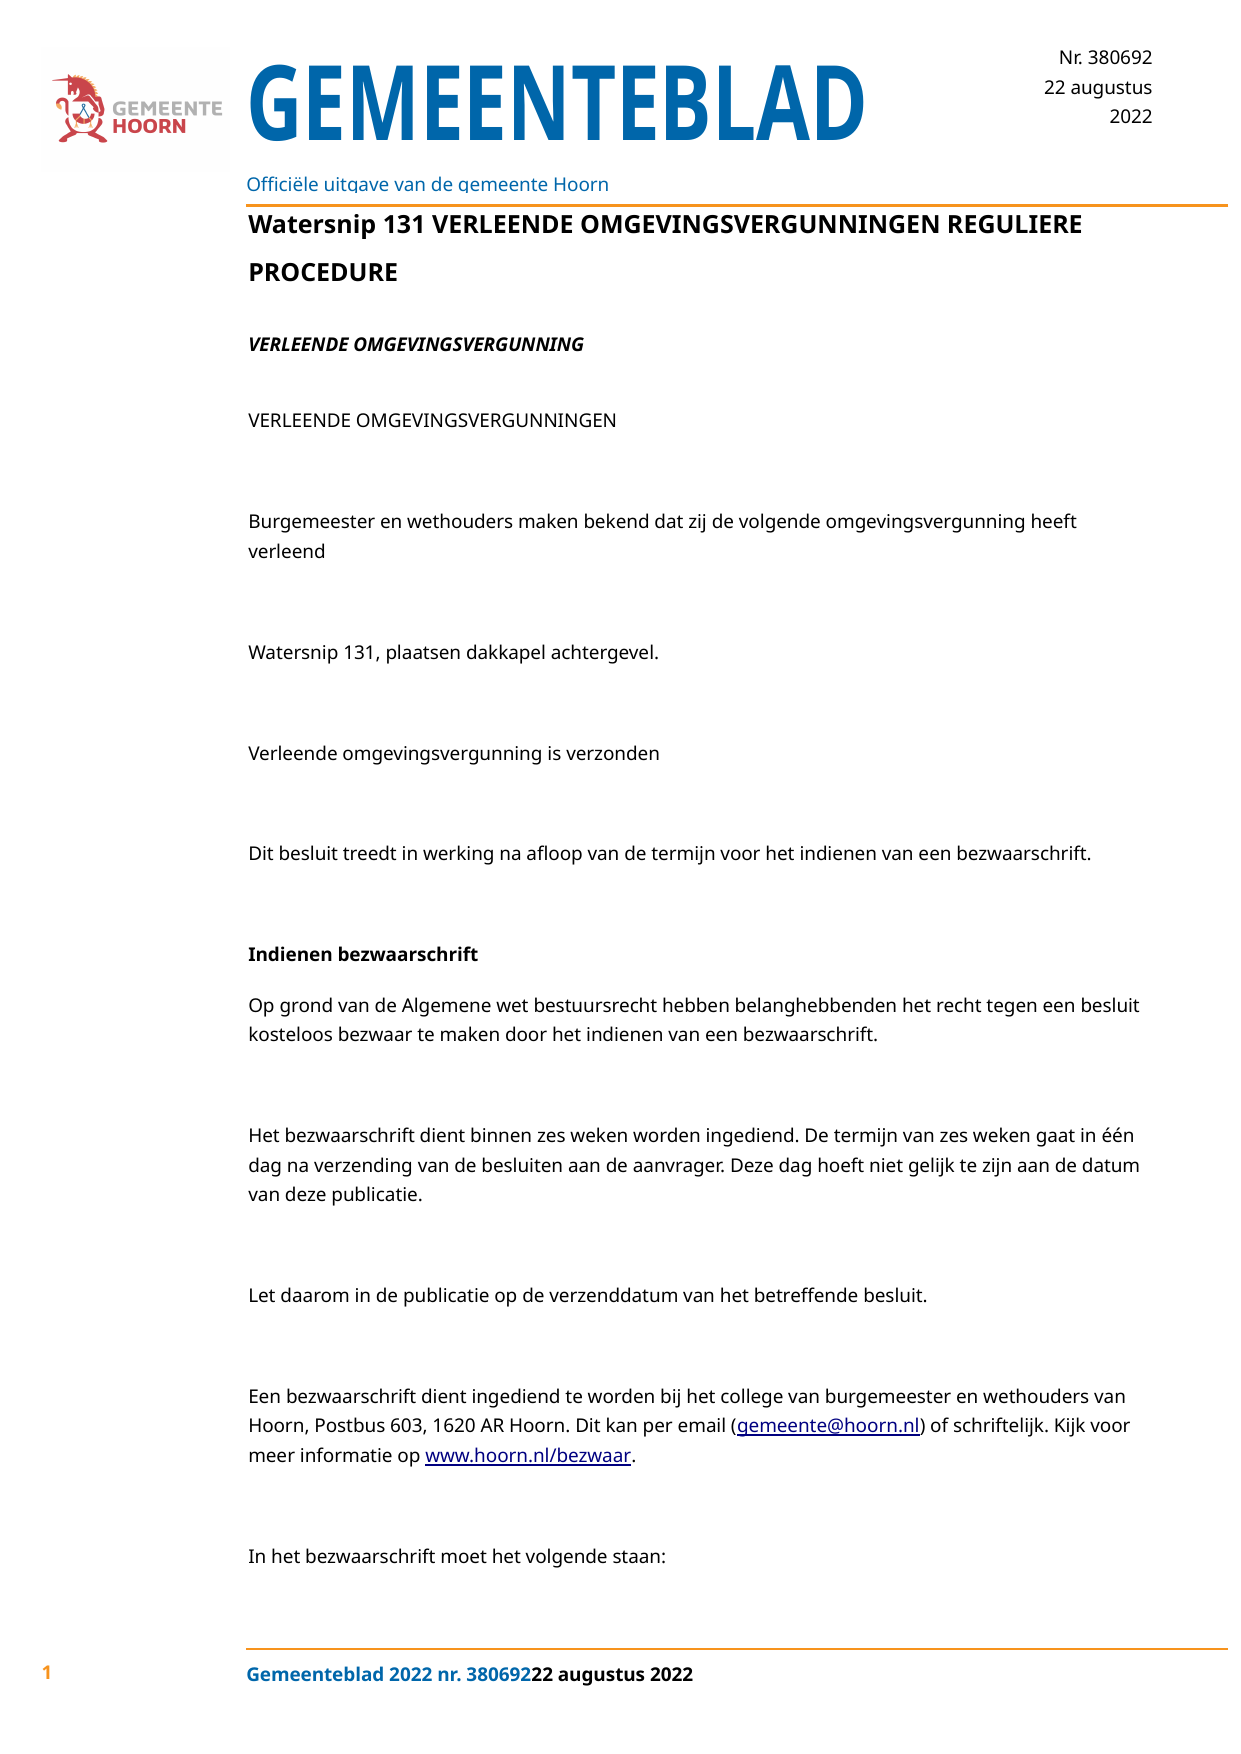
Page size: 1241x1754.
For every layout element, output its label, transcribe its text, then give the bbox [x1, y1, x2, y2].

text Let daarom in de publicatie op de verzenddatum van het betreffende besluit. [248, 1282, 1152, 1308]
text Een bezwaarschrift dient ingediend te worden bij het college van burgemeester en wethouders van Hoorn, Postbus 603, 1620 AR Hoorn. Dit kan per email (gemeente@hoorn.nl) of schriftelijk. Kijk voor meer informatie op www.hoorn.nl/bezwaar. [248, 1383, 1152, 1468]
text Indienen bezwaarschrift [248, 941, 1152, 967]
text Watersnip 131 VERLEENDE OMGEVINGSVERGUNNINGEN REGULIERE PROCEDURE [248, 207, 1152, 288]
text Verleende omgevingsvergunning is verzonden [248, 740, 1152, 765]
text VERLEENDE OMGEVINGSVERGUNNING [248, 331, 1152, 357]
text VERLEENDE OMGEVINGSVERGUNNINGEN [248, 408, 1152, 433]
text In het bezwaarschrift moet het volgende staan: [248, 1543, 1152, 1569]
text Dit besluit treedt in werking na afloop van de termijn voor het indienen van een bezwaarschrift. [248, 841, 1152, 866]
picture [41, 47, 231, 172]
text Het bezwaarschrift dient binnen zes weken worden ingediend. De termijn van zes weken gaat in één dag na verzending van de besluiten aan de aanvrager. Deze dag hoeft niet gelijk te zijn aan de datum van deze publicatie. [248, 1122, 1152, 1207]
text Burgemeester en wethouders maken bekend dat zij de volgende omgevingsvergunning heeft verleend [248, 508, 1152, 564]
text Watersnip 131, plaatsen dakkapel achtergevel. [248, 639, 1152, 664]
text Op grond van de Algemene wet bestuursrecht hebben belanghebbenden het recht tegen een besluit kosteloos bezwaar te maken door het indienen van een bezwaarschrift. [248, 992, 1152, 1047]
